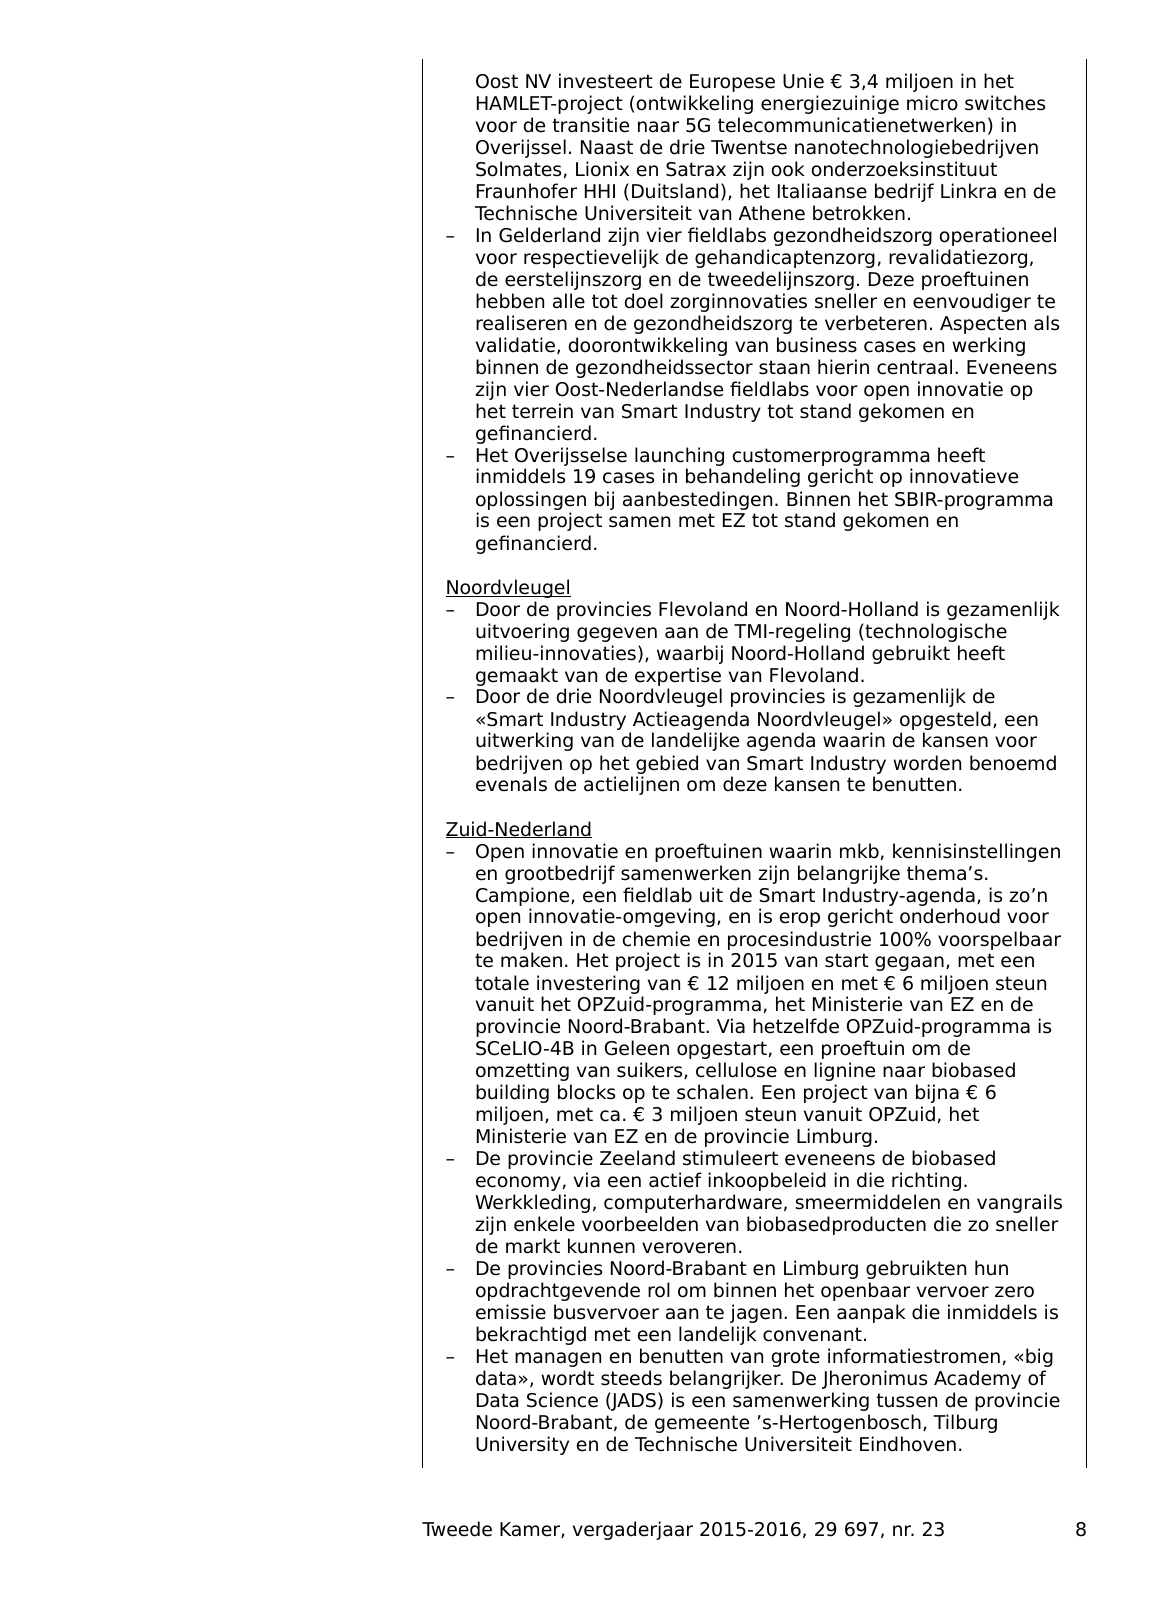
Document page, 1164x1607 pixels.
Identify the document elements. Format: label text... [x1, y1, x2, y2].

table_header Oost NV investeert de Europese Unie € 3,4 miljoen in het HAMLET-project (ontwikkeling energiezuinige micro switches voor de transitie naar 5G telecommunicatienetwerken) in Overijssel. Naast de drie Twentse nanotechnologiebedrijven Solmates, Lionix en Satrax zijn ook onderzoeksinstituut Fraunhofer HHI (Duitsland), het Italiaanse bedrijf Linkra en de Technische Universiteit van Athene betrokken. – In Gelderland zijn vier fieldlabs gezondheidszorg operationeel voor respectievelijk de gehandicaptenzorg, revalidatiezorg, de eerstelijnszorg en de tweedelijnszorg. Deze proeftuinen hebben alle tot doel zorginnovaties sneller en eenvoudiger te realiseren en de gezondheidszorg te verbeteren. Aspecten als validatie, doorontwikkeling van business cases en werking binnen de gezondheidssector staan hierin centraal. Eveneens zijn vier Oost-Nederlandse fieldlabs voor open innovatie op het terrein van Smart Industry tot stand gekomen en gefinancierd. – Het Overijsselse launching customerprogramma heeft inmiddels 19 cases in behandeling gericht op innovatieve oplossingen bij aanbestedingen. Binnen het SBIR-programma is een project samen met EZ tot stand gekomen en gefinancierd. Noordvleugel – Door de provincies Flevoland en Noord-Holland is gezamenlijk uitvoering gegeven aan de TMI-regeling (technologische milieu-innovaties), waarbij Noord-Holland gebruikt heeft gemaakt van de expertise van Flevoland. – Door de drie Noordvleugel provincies is gezamenlijk de «Smart Industry Actieagenda Noordvleugel» opgesteld, een uitwerking van de landelijke agenda waarin de kansen voor bedrijven op het gebied van Smart Industry worden benoemd evenals de actielijnen om deze kansen te benutten. Zuid-Nederland – Open innovatie en proeftuinen waarin mkb, kennisinstellingen en grootbedrijf samenwerken zijn belangrijke thema’s. Campione, een fieldlab uit de Smart Industry-agenda, is zo’n open innovatie-omgeving, en is erop gericht onderhoud voor bedrijven in de chemie en procesindustrie 100% voorspelbaar te maken. Het project is in 2015 van start gegaan, met een totale investering van € 12 miljoen en met € 6 miljoen steun vanuit het OPZuid-programma, het Ministerie van EZ en de provincie Noord-Brabant. Via hetzelfde OPZuid-programma is SCeLIO-4B in Geleen opgestart, een proeftuin om de omzetting van suikers, cellulose en lignine naar biobased building blocks op te schalen. Een project van bijna € 6 miljoen, met ca. € 3 miljoen steun vanuit OPZuid, het Ministerie van EZ en de provincie Limburg. – De provincie Zeeland stimuleert eveneens de biobased economy, via een actief inkoopbeleid in die richting. Werkkleding, computerhardware, smeermiddelen en vangrails zijn enkele voorbeelden van biobasedproducten die zo sneller de markt kunnen veroveren. – De provincies Noord-Brabant en Limburg gebruikten hun opdrachtgevende rol om binnen het openbaar vervoer zero emissie busvervoer aan te jagen. Een aanpak die inmiddels is bekrachtigd met een landelijk convenant. – Het managen en benutten van grote informatiestromen, «big data», wordt steeds belangrijker. De Jheronimus Academy of Data Science (JADS) is een samenwerking tussen de provincie Noord-Brabant, de gemeente ’s-Hertogenbosch, Tilburg University en de Technische Universiteit Eindhoven. [423, 59, 1086, 1468]
